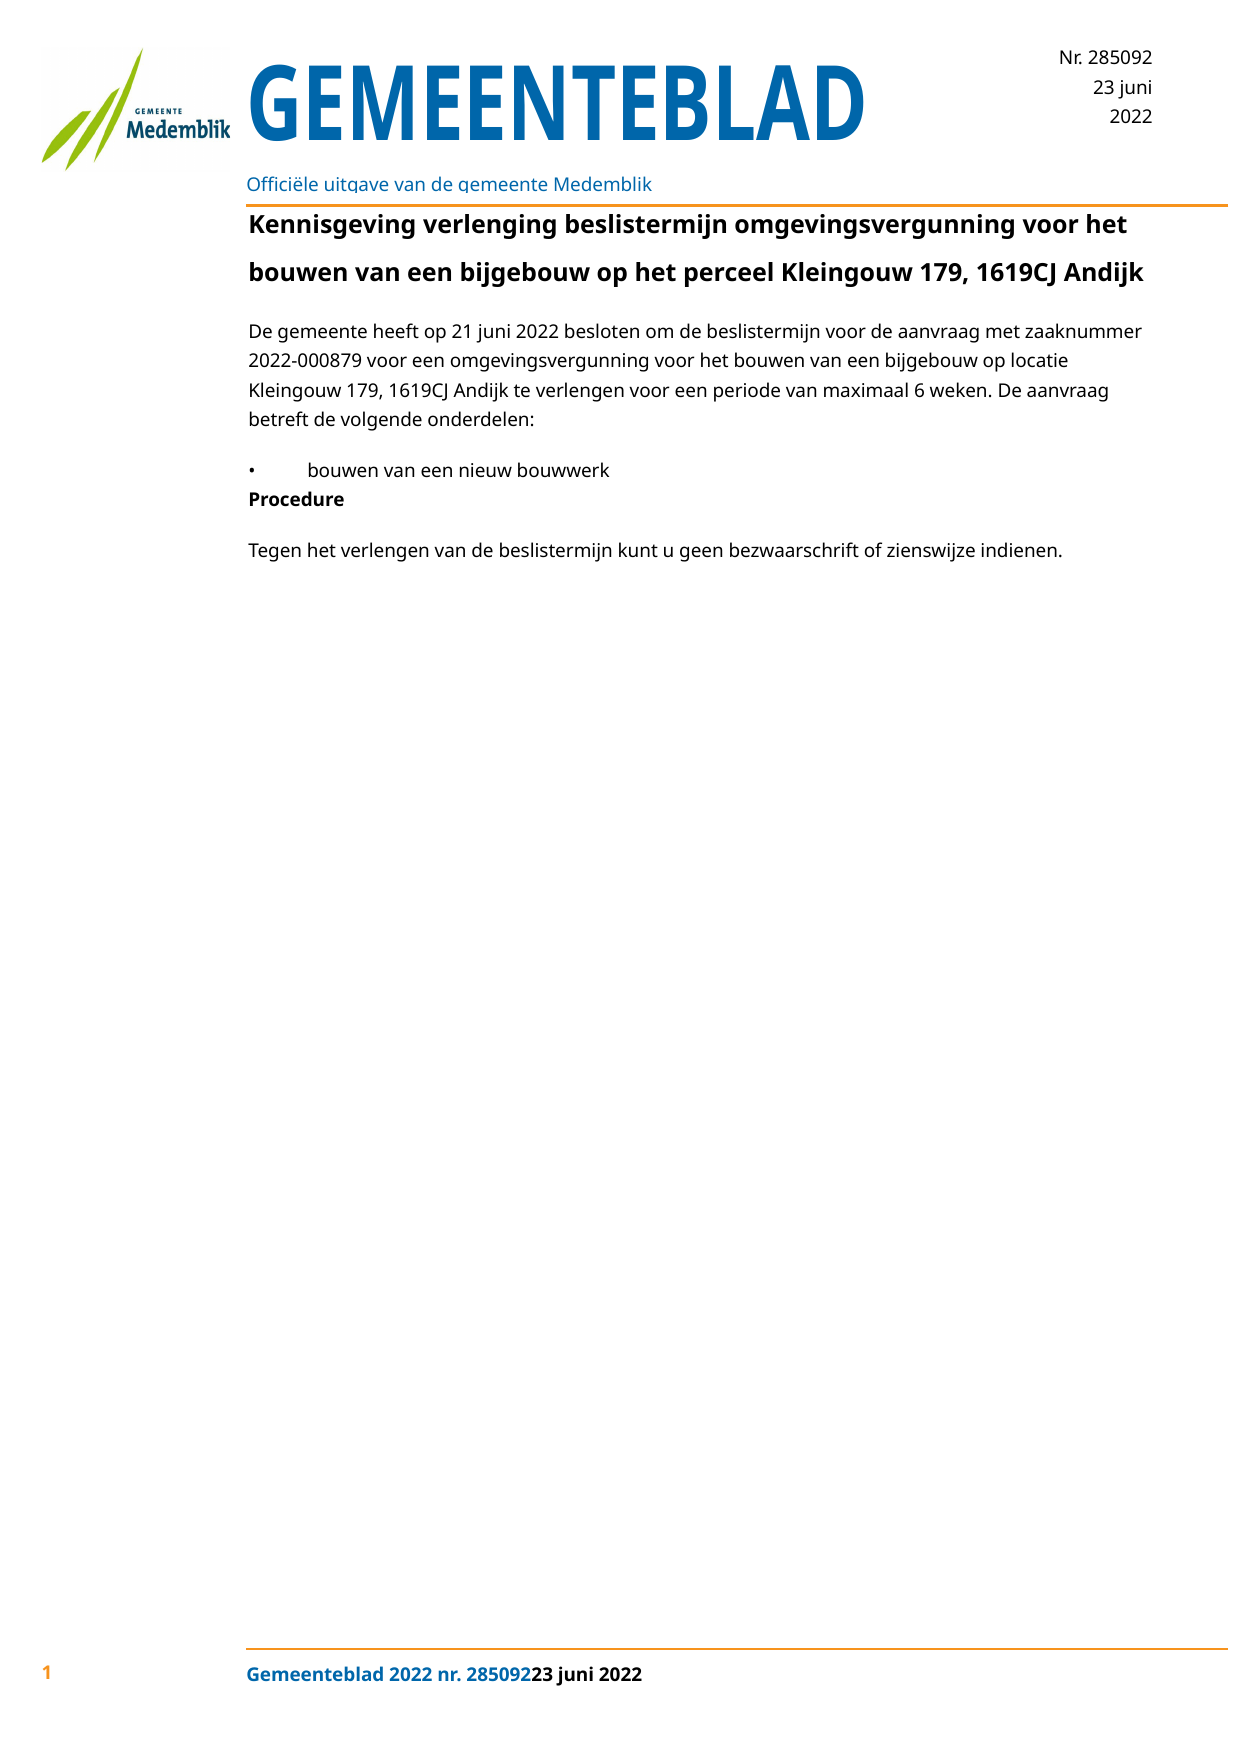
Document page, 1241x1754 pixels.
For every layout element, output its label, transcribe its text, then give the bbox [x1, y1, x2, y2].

text Procedure [248, 487, 1152, 512]
list bouwen van een nieuw bouwwerk [248, 457, 1152, 483]
picture [41, 47, 231, 172]
text Kennisgeving verlenging beslistermijn omgevingsvergunning voor het bouwen van een bijgebouw op het perceel Kleingouw 179, 1619CJ Andijk [248, 207, 1152, 288]
text De gemeente heeft op 21 juni 2022 besloten om de beslistermijn voor de aanvraag met zaaknummer 2022-000879 voor een omgevingsvergunning voor het bouwen van een bijgebouw op locatie Kleingouw 179, 1619CJ Andijk te verlengen voor een periode van maximaal 6 weken. De aanvraag betreft de volgende onderdelen: [248, 318, 1152, 432]
text Tegen het verlengen van de beslistermijn kunt u geen bezwaarschrift of zienswijze indienen. [248, 537, 1152, 563]
